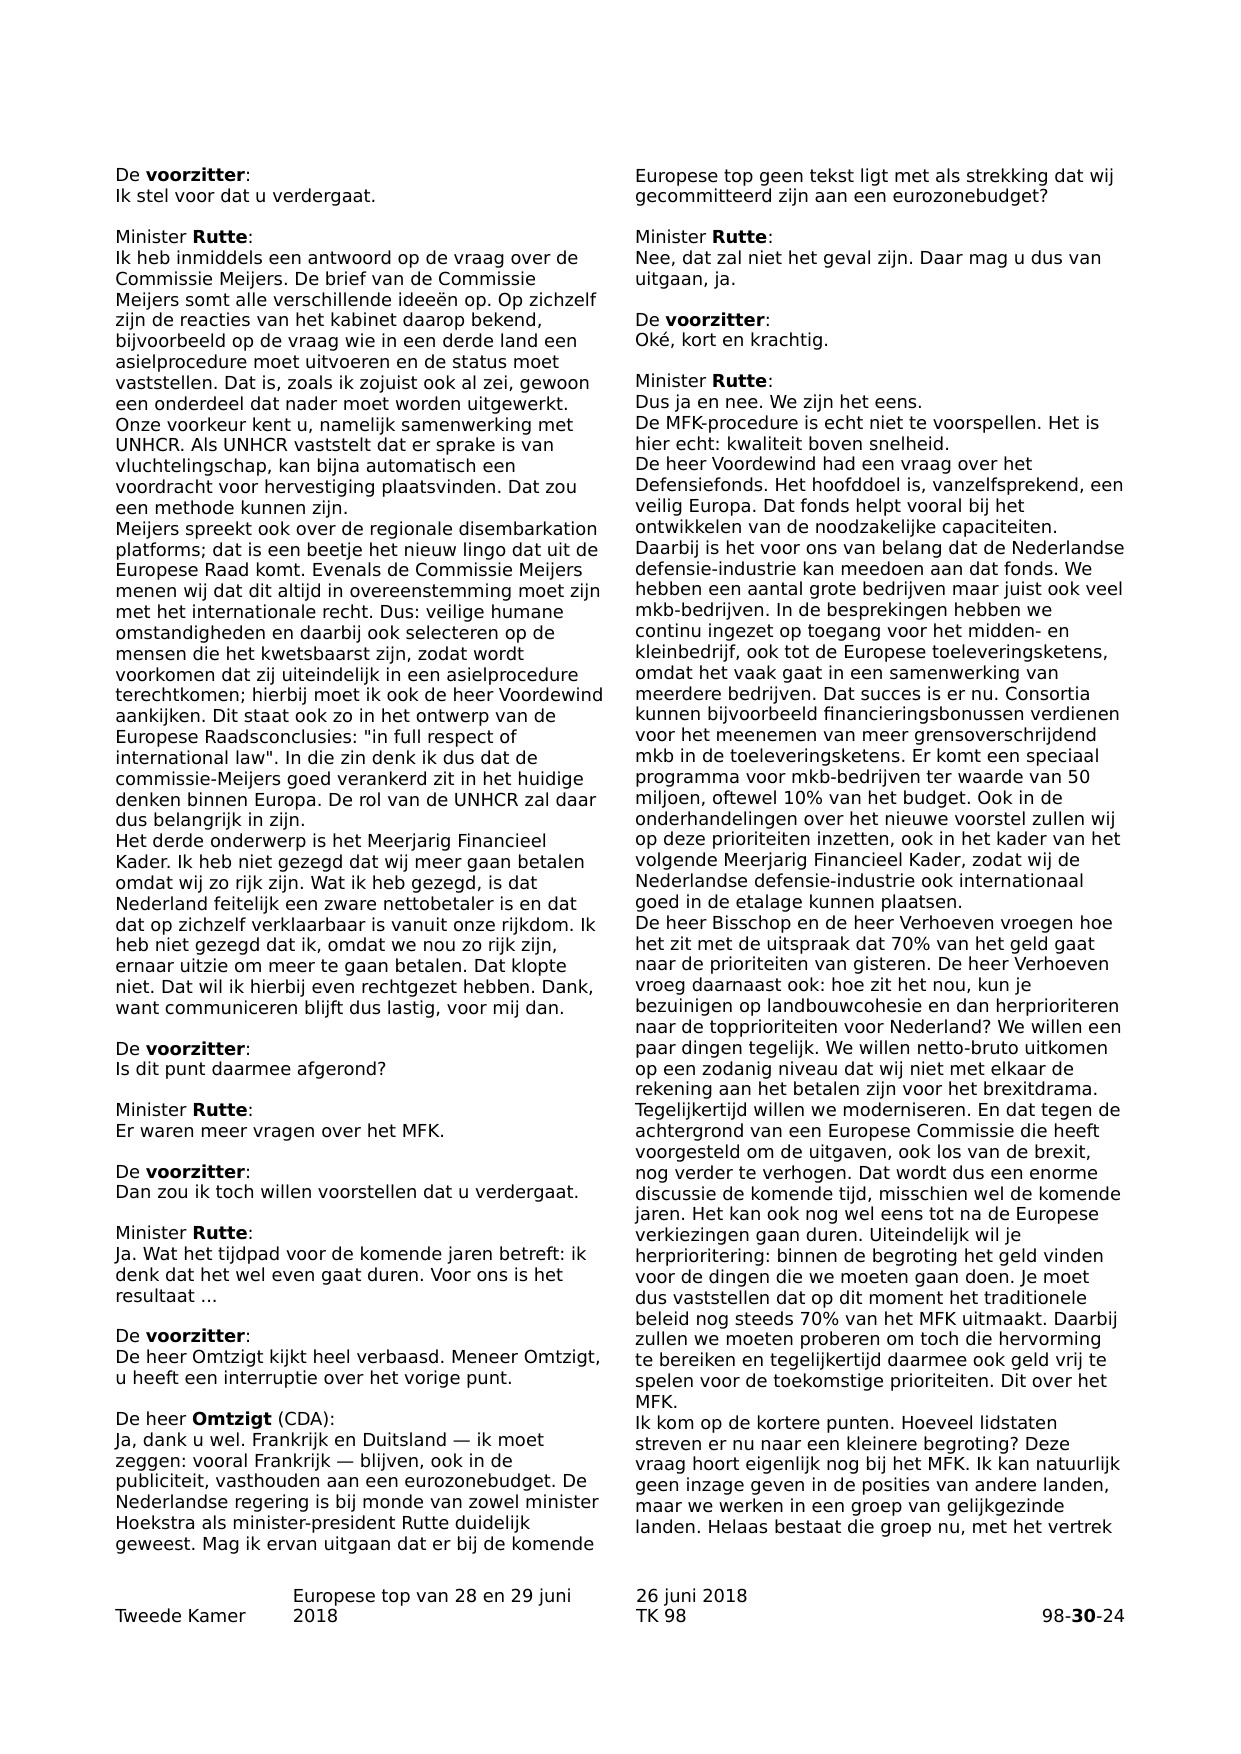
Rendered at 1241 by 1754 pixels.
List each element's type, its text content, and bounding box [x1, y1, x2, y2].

text Oké, kort en krachtig. [635, 330, 1125, 351]
text De voorzitter: [635, 309, 1125, 330]
text De heer Omtzigt (CDA): [115, 1409, 605, 1429]
text Ik kom op de kortere punten. Hoeveel lidstaten streven er nu naar een kleinere begroting? Deze vraag hoort eigenlijk nog bij het MFK. Ik kan natuurlijk geen inzage geven in de posities van andere landen, maar we werken in een groep van gelijkgezinde landen. Helaas bestaat die groep nu, met het vertrek [635, 1412, 1125, 1537]
text Dan zou ik toch willen voorstellen dat u verdergaat. [115, 1182, 605, 1203]
text De heer Voordewind had een vraag over het Defensiefonds. Het hoofddoel is, vanzelfsprekend, een veilig Europa. Dat fonds helpt vooral bij het ontwikkelen van de noodzakelijke capaciteiten. Daarbij is het voor ons van belang dat de Nederlandse defensie-industrie kan meedoen aan dat fonds. We hebben een aantal grote bedrijven maar juist ook veel mkb-bedrijven. In de besprekingen hebben we continu ingezet op toegang voor het midden- en kleinbedrijf, ook tot de Europese toeleveringsketens, omdat het vaak gaat in een samenwerking van meerdere bedrijven. Dat succes is er nu. Consortia kunnen bijvoorbeeld financieringsbonussen verdienen voor het meenemen van meer grensoverschrijdend mkb in de toeleveringsketens. Er komt een speciaal programma voor mkb-bedrijven ter waarde van 50 miljoen, oftewel 10% van het budget. Ook in de onderhandelingen over het nieuwe voorstel zullen wij op deze prioriteiten inzetten, ook in het kader van het volgende Meerjarig Financieel Kader, zodat wij de Nederlandse defensie-industrie ook internationaal goed in de etalage kunnen plaatsen. [635, 454, 1125, 912]
text De heer Omtzigt kijkt heel verbaasd. Meneer Omtzigt, u heeft een interruptie over het vorige punt. [115, 1347, 605, 1389]
text Europese top geen tekst ligt met als strekking dat wij gecommitteerd zijn aan een eurozonebudget? [635, 165, 1125, 207]
text Ik heb inmiddels een antwoord op de vraag over de Commissie Meijers. De brief van de Commissie Meijers somt alle verschillende ideeën op. Op zichzelf zijn de reacties van het kabinet daarop bekend, bijvoorbeeld op de vraag wie in een derde land een asielprocedure moet uitvoeren en de status moet vaststellen. Dat is, zoals ik zojuist ook al zei, gewoon een onderdeel dat nader moet worden uitgewerkt. Onze voorkeur kent u, namelijk samenwerking met UNHCR. Als UNHCR vaststelt dat er sprake is van vluchtelingschap, kan bijna automatisch een voordracht voor hervestiging plaatsvinden. Dat zou een methode kunnen zijn. [115, 248, 605, 518]
text Minister Rutte: [115, 227, 605, 248]
text De MFK-procedure is echt niet te voorspellen. Het is hier echt: kwaliteit boven snelheid. [635, 412, 1125, 454]
text Minister Rutte: [115, 1100, 605, 1121]
text Nee, dat zal niet het geval zijn. Daar mag u dus van uitgaan, ja. [635, 248, 1125, 289]
text De voorzitter: [115, 1162, 605, 1182]
text Meijers spreekt ook over de regionale disembarkation platforms; dat is een beetje het nieuw lingo dat uit de Europese Raad komt. Evenals de Commissie Meijers menen wij dat dit altijd in overeenstemming moet zijn met het internationale recht. Dus: veilige humane omstandigheden en daarbij ook selecteren op de mensen die het kwetsbaarst zijn, zodat wordt voorkomen dat zij uiteindelijk in een asielprocedure terechtkomen; hierbij moet ik ook de heer Voordewind aankijken. Dit staat ook zo in het ontwerp van de Europese Raadsconclusies: "in full respect of international law". In die zin denk ik dus dat de commissie-Meijers goed verankerd zit in het huidige denken binnen Europa. De rol van de UNHCR zal daar dus belangrijk in zijn. [115, 518, 605, 831]
text Dus ja en nee. We zijn het eens. [635, 392, 1125, 412]
text De voorzitter: [115, 1326, 605, 1347]
text Ja. Wat het tijdpad voor de komende jaren betreft: ik denk dat het wel even gaat duren. Voor ons is het resultaat ... [115, 1244, 605, 1306]
text Ik stel voor dat u verdergaat. [115, 186, 605, 207]
text Er waren meer vragen over het MFK. [115, 1121, 605, 1142]
text De voorzitter: [115, 1038, 605, 1059]
text De voorzitter: [115, 165, 605, 186]
text Minister Rutte: [635, 371, 1125, 392]
text Het derde onderwerp is het Meerjarig Financieel Kader. Ik heb niet gezegd dat wij meer gaan betalen omdat wij zo rijk zijn. Wat ik heb gezegd, is dat Nederland feitelijk een zware nettobetaler is en dat dat op zichzelf verklaarbaar is vanuit onze rijkdom. Ik heb niet gezegd dat ik, omdat we nou zo rijk zijn, ernaar uitzie om meer te gaan betalen. Dat klopte niet. Dat wil ik hierbij even rechtgezet hebben. Dank, want communiceren blijft dus lastig, voor mij dan. [115, 831, 605, 1018]
text Ja, dank u wel. Frankrijk en Duitsland — ik moet zeggen: vooral Frankrijk — blijven, ook in de publiciteit, vasthouden aan een eurozonebudget. De Nederlandse regering is bij monde van zowel minister Hoekstra als minister-president Rutte duidelijk geweest. Mag ik ervan uitgaan dat er bij de komende [115, 1429, 605, 1554]
text De heer Bisschop en de heer Verhoeven vroegen hoe het zit met de uitspraak dat 70% van het geld gaat naar de prioriteiten van gisteren. De heer Verhoeven vroeg daarnaast ook: hoe zit het nou, kun je bezuinigen op landbouwcohesie en dan herprioriteren naar de topprioriteiten voor Nederland? We willen een paar dingen tegelijk. We willen netto-bruto uitkomen op een zodanig niveau dat wij niet met elkaar de rekening aan het betalen zijn voor het brexitdrama. Tegelijkertijd willen we moderniseren. En dat tegen de achtergrond van een Europese Commissie die heeft voorgesteld om de uitgaven, ook los van de brexit, nog verder te verhogen. Dat wordt dus een enorme discussie de komende tijd, misschien wel de komende jaren. Het kan ook nog wel eens tot na de Europese verkiezingen gaan duren. Uiteindelijk wil je herprioritering: binnen de begroting het geld vinden voor de dingen die we moeten gaan doen. Je moet dus vaststellen dat op dit moment het traditionele beleid nog steeds 70% van het MFK uitmaakt. Daarbij zullen we moeten proberen om toch die hervorming te bereiken en tegelijkertijd daarmee ook geld vrij te spelen voor de toekomstige prioriteiten. Dit over het MFK. [635, 912, 1125, 1412]
text Minister Rutte: [115, 1223, 605, 1244]
text Is dit punt daarmee afgerond? [115, 1059, 605, 1080]
text Minister Rutte: [635, 227, 1125, 248]
